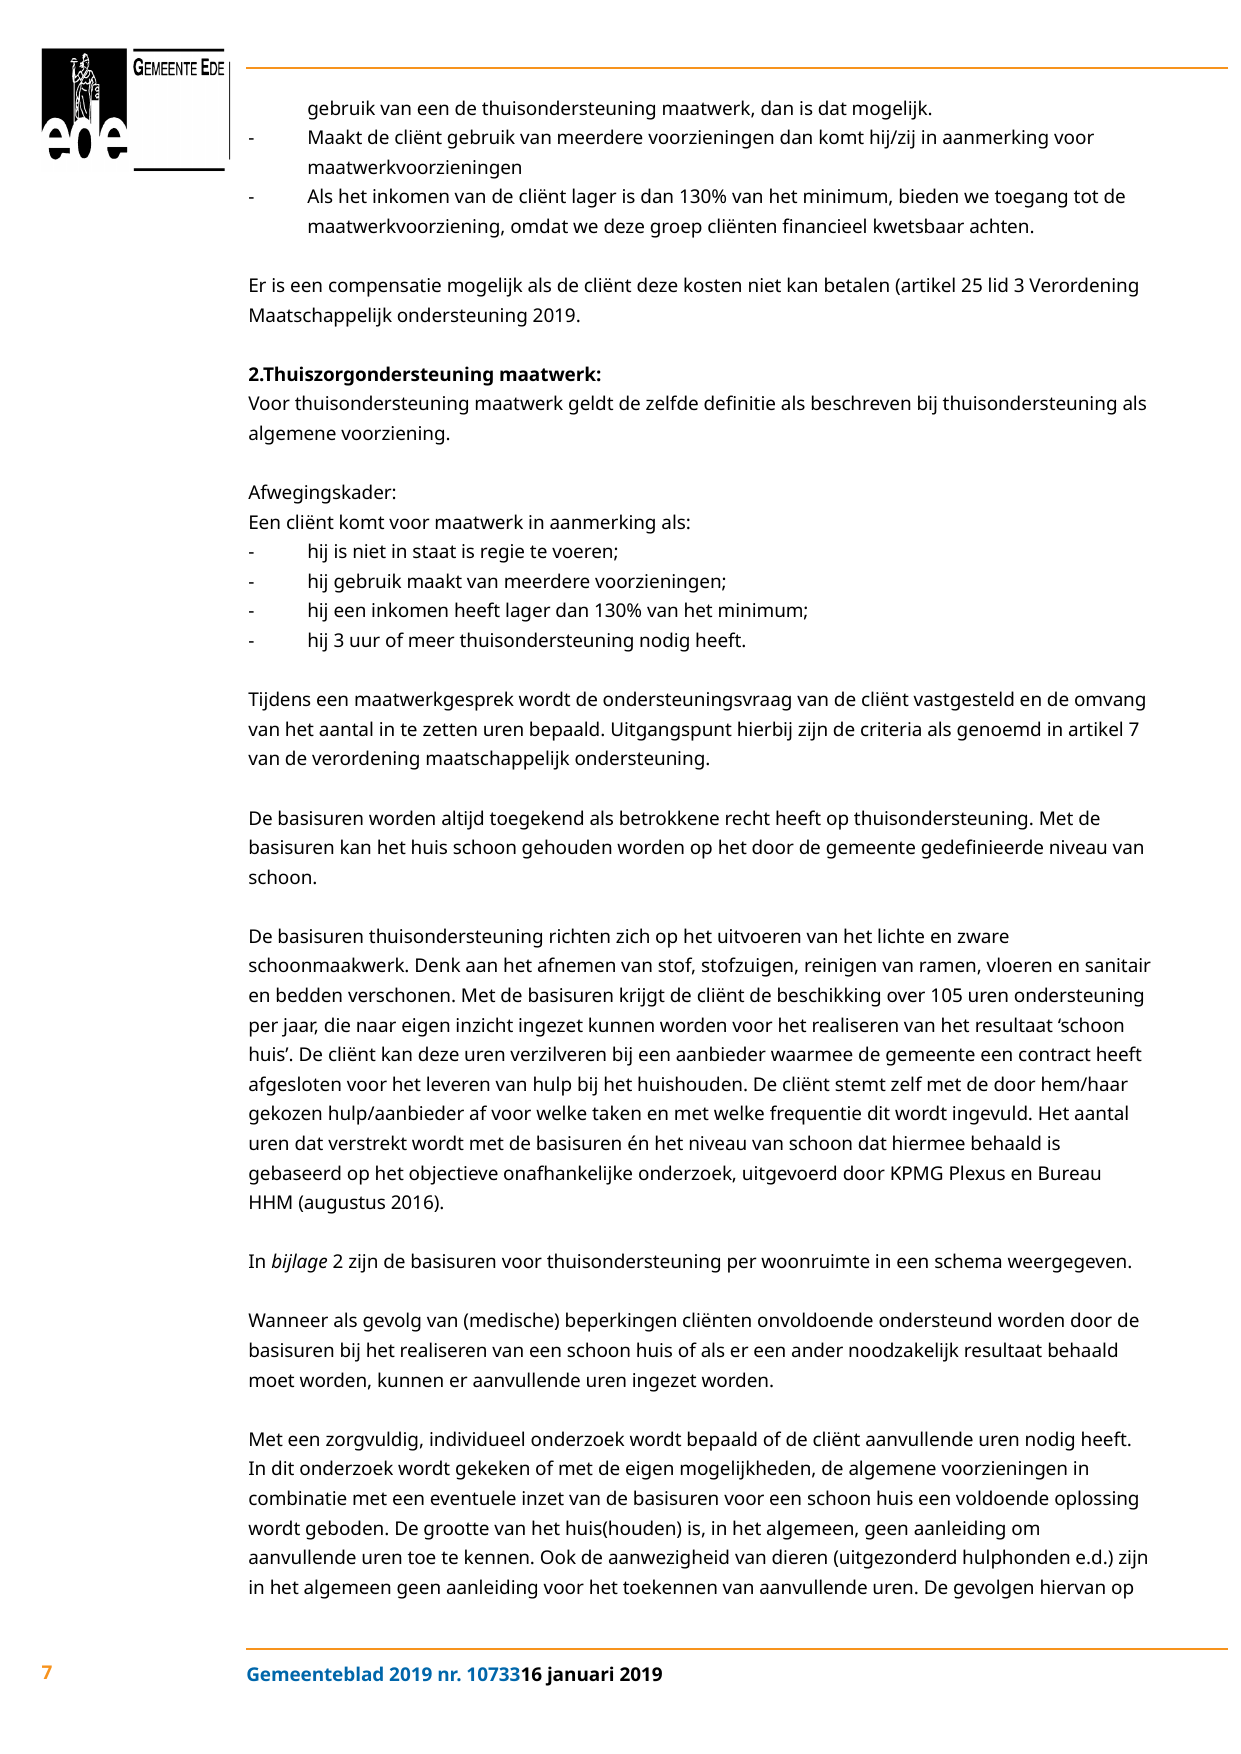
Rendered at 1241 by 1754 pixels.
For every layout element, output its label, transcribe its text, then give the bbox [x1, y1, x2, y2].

text Er is een compensatie mogelijk als de cliënt deze kosten niet kan betalen (artikel 25 lid 3 Verordening Maatschappelijk ondersteuning 2019. [248, 272, 1152, 328]
list hij is niet in staat is regie te voeren; [248, 538, 1152, 564]
text Tijdens een maatwerkgesprek wordt de ondersteuningsvraag van de cliënt vastgesteld en de omvang van het aantal in te zetten uren bepaald. Uitgangspunt hierbij zijn de criteria als genoemd in artikel 7 van de verordening maatschappelijk ondersteuning. [248, 686, 1152, 771]
list hij gebruik maakt van meerdere voorzieningen; [248, 568, 1152, 594]
text Afwegingskader: [248, 479, 1152, 505]
list hij 3 uur of meer thuisondersteuning nodig heeft. [248, 627, 1152, 653]
text Een cliënt komt voor maatwerk in aanmerking als: [248, 509, 1152, 535]
list Maakt de cliënt gebruik van meerdere voorzieningen dan komt hij/zij in aanmerking voor maatwerkvoorzieningen [248, 124, 1152, 180]
text De basisuren thuisondersteuning richten zich op het uitvoeren van het lichte en zware schoonmaakwerk. Denk aan het afnemen van stof, stofzuigen, reinigen van ramen, vloeren en sanitair en bedden verschonen. Met de basisuren krijgt de cliënt de beschikking over 105 uren ondersteuning per jaar, die naar eigen inzicht ingezet kunnen worden voor het realiseren van het resultaat ‘schoon huis’. De cliënt kan deze uren verzilveren bij een aanbieder waarmee de gemeente een contract heeft afgesloten voor het leveren van hulp bij het huishouden. De cliënt stemt zelf met de door hem/haar gekozen hulp/aanbieder af voor welke taken en met welke frequentie dit wordt ingevuld. Het aantal uren dat verstrekt wordt met de basisuren én het niveau van schoon dat hiermee behaald is gebaseerd op het objectieve onafhankelijke onderzoek, uitgevoerd door KPMG Plexus en Bureau HHM (augustus 2016). [248, 923, 1152, 1215]
list Als het inkomen van de cliënt lager is dan 130% van het minimum, bieden we toegang tot de maatwerkvoorziening, omdat we deze groep cliënten financieel kwetsbaar achten. [248, 183, 1152, 239]
text Wanneer als gevolg van (medische) beperkingen cliënten onvoldoende ondersteund worden door de basisuren bij het realiseren van een schoon huis of als er een ander noodzakelijk resultaat behaald moet worden, kunnen er aanvullende uren ingezet worden. [248, 1308, 1152, 1393]
text 2.Thuiszorgondersteuning maatwerk: [248, 361, 1152, 387]
text Met een zorgvuldig, individueel onderzoek wordt bepaald of de cliënt aanvullende uren nodig heeft. In dit onderzoek wordt gekeken of met de eigen mogelijkheden, de algemene voorzieningen in combinatie met een eventuele inzet van de basisuren voor een schoon huis een voldoende oplossing wordt geboden. De grootte van het huis(houden) is, in het algemeen, geen aanleiding om aanvullende uren toe te kennen. Ook de aanwezigheid van dieren (uitgezonderd hulphonden e.d.) zijn in het algemeen geen aanleiding voor het toekennen van aanvullende uren. De gevolgen hiervan op [248, 1426, 1152, 1600]
list gebruik van een de thuisondersteuning maatwerk, dan is dat mogelijk. [248, 95, 1152, 121]
picture [41, 47, 231, 172]
text In bijlage 2 zijn de basisuren voor thuisondersteuning per woonruimte in een schema weergegeven. [248, 1248, 1152, 1274]
list hij een inkomen heeft lager dan 130% van het minimum; [248, 598, 1152, 623]
text De basisuren worden altijd toegekend als betrokkene recht heeft op thuisondersteuning. Met de basisuren kan het huis schoon gehouden worden op het door de gemeente gedefinieerde niveau van schoon. [248, 805, 1152, 890]
text Voor thuisondersteuning maatwerk geldt de zelfde definitie als beschreven bij thuisondersteuning als algemene voorziening. [248, 391, 1152, 446]
